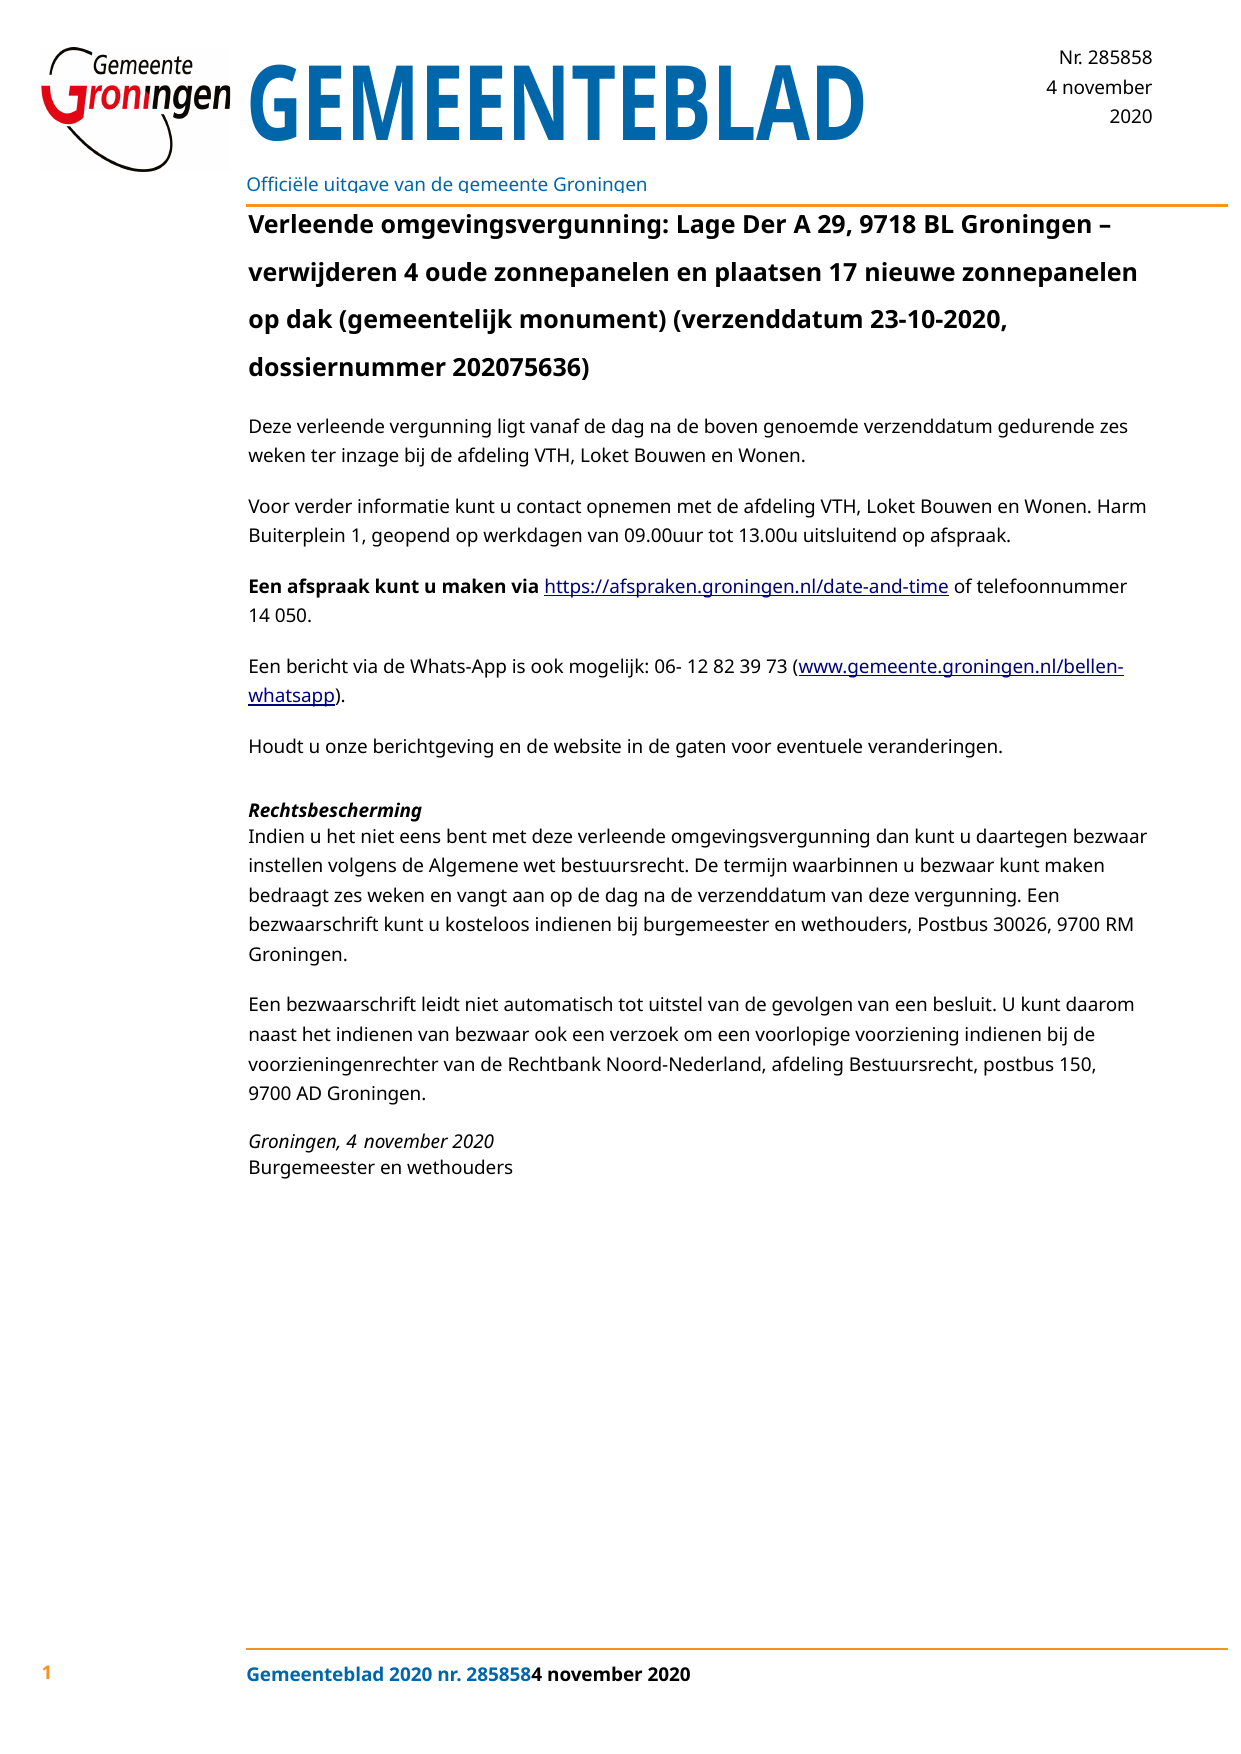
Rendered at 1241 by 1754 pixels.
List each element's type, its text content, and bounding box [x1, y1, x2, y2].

text Een afspraak kunt u maken via https://afspraken.groningen.nl/date-and-time of telefoonnummer 14 050. [248, 573, 1152, 628]
text Rechtsbescherming [248, 797, 1152, 823]
text Burgemeester en wethouders [248, 1154, 1152, 1179]
text Houdt u onze berichtgeving en de website in de gaten voor eventuele veranderingen. [248, 733, 1152, 759]
text Verleende omgevingsvergunning: Lage Der A 29, 9718 BL Groningen – verwijderen 4 oude zonnepanelen en plaatsen 17 nieuwe zonnepanelen op dak (gemeentelijk monument) (verzenddatum 23-10-2020, dossiernummer 202075636) [248, 207, 1152, 384]
picture [41, 47, 231, 172]
text Een bericht via de Whats-App is ook mogelijk: 06- 12 82 39 73 (www.gemeente.groningen.nl/bellen-whatsapp). [248, 653, 1152, 708]
text Deze verleende vergunning ligt vanaf de dag na de boven genoemde verzenddatum gedurende zes weken ter inzage bij de afdeling VTH, Loket Bouwen en Wonen. [248, 413, 1152, 468]
text Een bezwaarschrift leidt niet automatisch tot uitstel van de gevolgen van een besluit. U kunt daarom naast het indienen van bezwaar ook een verzoek om een voorlopige voorziening indienen bij de voorzieningenrechter van de Rechtbank Noord-Nederland, afdeling Bestuursrecht, postbus 150, 9700 AD Groningen. [248, 992, 1152, 1106]
text Voor verder informatie kunt u contact opnemen met de afdeling VTH, Loket Bouwen en Wonen. Harm Buiterplein 1, geopend op werkdagen van 09.00uur tot 13.00u uitsluitend op afspraak. [248, 493, 1152, 548]
text Groningen, 4 november 2020 [248, 1128, 1152, 1154]
text Indien u het niet eens bent met deze verleende omgevingsvergunning dan kunt u daartegen bezwaar instellen volgens de Algemene wet bestuursrecht. De termijn waarbinnen u bezwaar kunt maken bedraagt zes weken en vangt aan op de dag na de verzenddatum van deze vergunning. Een bezwaarschrift kunt u kosteloos indienen bij burgemeester en wethouders, Postbus 30026, 9700 RM Groningen. [248, 823, 1152, 967]
